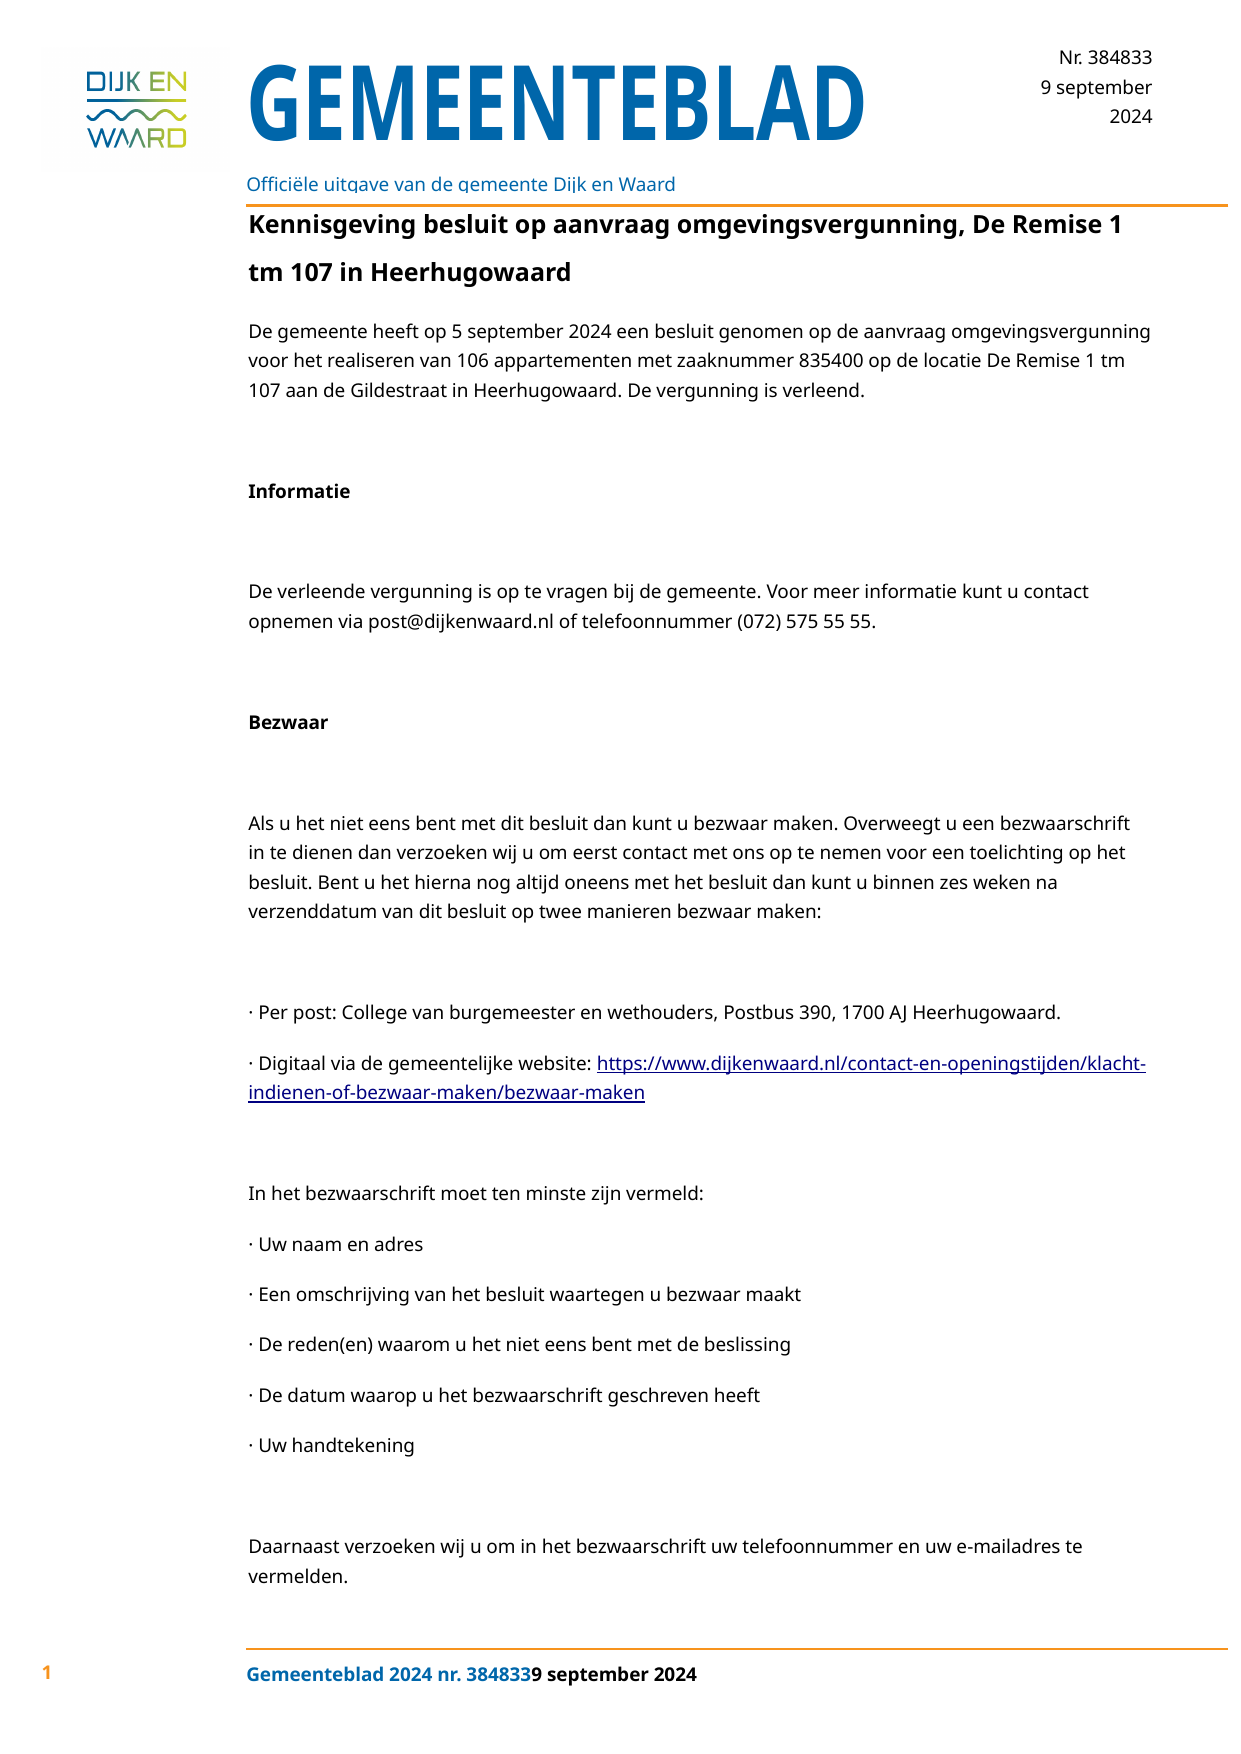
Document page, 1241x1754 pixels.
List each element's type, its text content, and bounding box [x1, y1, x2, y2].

text Informatie [248, 478, 1152, 504]
text De gemeente heeft op 5 september 2024 een besluit genomen op de aanvraag omgevingsvergunning voor het realiseren van 106 appartementen met zaaknummer 835400 op de locatie De Remise 1 tm 107 aan de Gildestraat in Heerhugowaard. De vergunning is verleend. [248, 318, 1152, 403]
text De verleende vergunning is op te vragen bij de gemeente. Voor meer informatie kunt u contact opnemen via post@dijkenwaard.nl of telefoonnummer (072) 575 55 55. [248, 579, 1152, 634]
text Kennisgeving besluit op aanvraag omgevingsvergunning, De Remise 1 tm 107 in Heerhugowaard [248, 207, 1152, 288]
text · Per post: College van burgemeester en wethouders, Postbus 390, 1700 AJ Heerhugowaard. [248, 999, 1152, 1025]
text Daarnaast verzoeken wij u om in het bezwaarschrift uw telefoonnummer en uw e-mailadres te vermelden. [248, 1533, 1152, 1589]
text · Digitaal via de gemeentelijke website: https://www.dijkenwaard.nl/contact-en-openingstijden/klacht-indienen-of-bezwaar-maken/bezwaar-maken [248, 1050, 1152, 1105]
picture [41, 47, 231, 172]
text Bezwaar [248, 709, 1152, 735]
text · De datum waarop u het bezwaarschrift geschreven heeft [248, 1382, 1152, 1408]
text · Uw handtekening [248, 1432, 1152, 1458]
text Als u het niet eens bent met dit besluit dan kunt u bezwaar maken. Overweegt u een bezwaarschrift in te dienen dan verzoeken wij u om eerst contact met ons op te nemen voor een toelichting op het besluit. Bent u het hierna nog altijd oneens met het besluit dan kunt u binnen zes weken na verzenddatum van dit besluit op twee manieren bezwaar maken: [248, 810, 1152, 924]
text · Uw naam en adres [248, 1231, 1152, 1257]
text · Een omschrijving van het besluit waartegen u bezwaar maakt [248, 1281, 1152, 1307]
text In het bezwaarschrift moet ten minste zijn vermeld: [248, 1180, 1152, 1206]
text · De reden(en) waarom u het niet eens bent met de beslissing [248, 1332, 1152, 1357]
